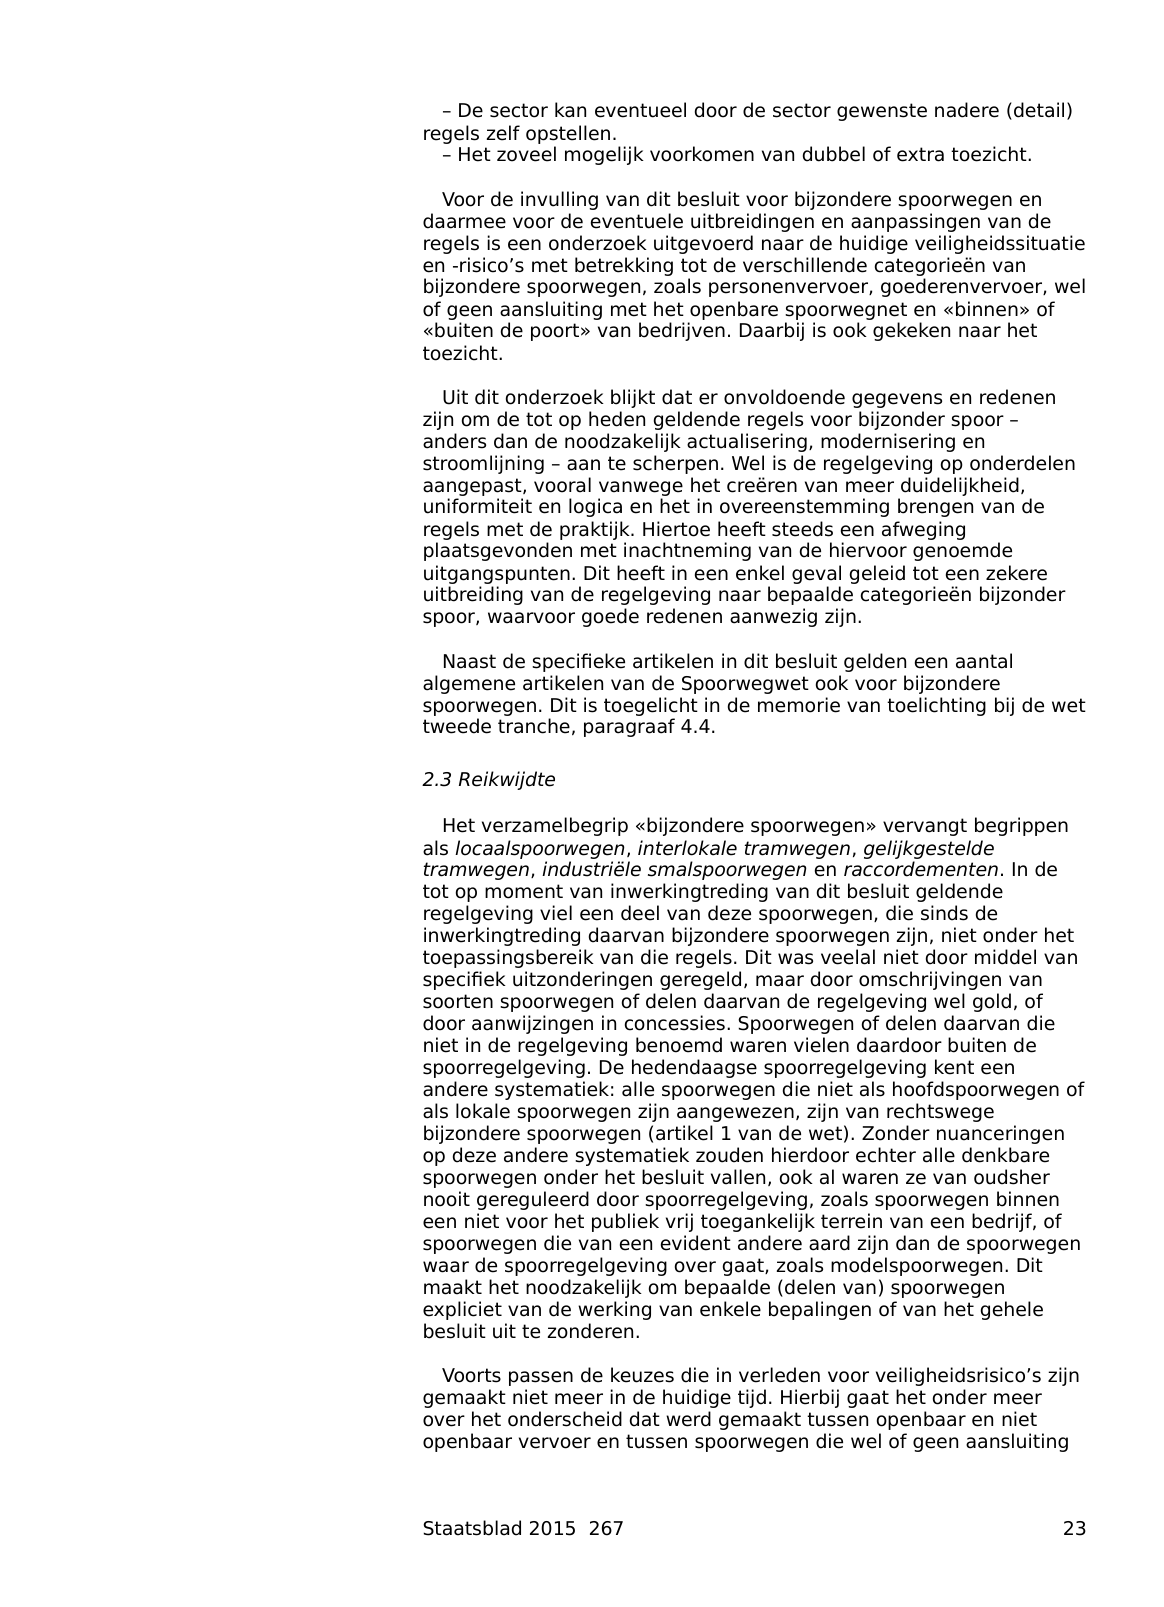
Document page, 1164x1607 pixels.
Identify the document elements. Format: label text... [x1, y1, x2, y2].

text Naast de specifieke artikelen in dit besluit gelden een aantal algemene artikelen van de Spoorwegwet ook voor bijzondere spoorwegen. Dit is toegelicht in de memorie van toelichting bij de wet tweede tranche, paragraaf 4.4. [422, 651, 1087, 738]
text Het verzamelbegrip «bijzondere spoorwegen» vervangt begrippen als locaalspoorwegen, interlokale tramwegen, gelijkgestelde tramwegen, industriële smalspoorwegen en raccordementen. In de tot op moment van inwerkingtreding van dit besluit geldende regelgeving viel een deel van deze spoorwegen, die sinds de inwerkingtreding daarvan bijzondere spoorwegen zijn, niet onder het toepassingsbereik van die regels. Dit was veelal niet door middel van specifiek uitzonderingen geregeld, maar door omschrijvingen van soorten spoorwegen of delen daarvan de regelgeving wel gold, of door aanwijzingen in concessies. Spoorwegen of delen daarvan die niet in de regelgeving benoemd waren vielen daardoor buiten de spoorregelgeving. De hedendaagse spoorregelgeving kent een andere systematiek: alle spoorwegen die niet als hoofdspoorwegen of als lokale spoorwegen zijn aangewezen, zijn van rechtswege bijzondere spoorwegen (artikel 1 van de wet). Zonder nuanceringen op deze andere systematiek zouden hierdoor echter alle denkbare spoorwegen onder het besluit vallen, ook al waren ze van oudsher nooit gereguleerd door spoorregelgeving, zoals spoorwegen binnen een niet voor het publiek vrij toegankelijk terrein van een bedrijf, of spoorwegen die van een evident andere aard zijn dan de spoorwegen waar de spoorregelgeving over gaat, zoals modelspoorwegen. Dit maakt het noodzakelijk om bepaalde (delen van) spoorwegen expliciet van de werking van enkele bepalingen of van het gehele besluit uit te zonderen. [422, 815, 1087, 1343]
text Voorts passen de keuzes die in verleden voor veiligheidsrisico’s zijn gemaakt niet meer in de huidige tijd. Hierbij gaat het onder meer over het onderscheid dat werd gemaakt tussen openbaar en niet openbaar vervoer en tussen spoorwegen die wel of geen aansluiting [422, 1365, 1087, 1453]
text Uit dit onderzoek blijkt dat er onvoldoende gegevens en redenen zijn om de tot op heden geldende regels voor bijzonder spoor – anders dan de noodzakelijk actualisering, modernisering en stroomlijning – aan te scherpen. Wel is de regelgeving op onderdelen aangepast, vooral vanwege het creëren van meer duidelijkheid, uniformiteit en logica en het in overeenstemming brengen van de regels met de praktijk. Hiertoe heeft steeds een afweging plaatsgevonden met inachtneming van de hiervoor genoemde uitgangspunten. Dit heeft in een enkel geval geleid tot een zekere uitbreiding van de regelgeving naar bepaalde categorieën bijzonder spoor, waarvoor goede redenen aanwezig zijn. [422, 387, 1087, 628]
text – De sector kan eventueel door de sector gewenste nadere (detail) regels zelf opstellen. [422, 100, 1087, 144]
subtitle 2.3 Reikwijdte [422, 768, 1087, 790]
text Voor de invulling van dit besluit voor bijzondere spoorwegen en daarmee voor de eventuele uitbreidingen en aanpassingen van de regels is een onderzoek uitgevoerd naar de huidige veiligheidssituatie en -risico’s met betrekking tot de verschillende categorieën van bijzondere spoorwegen, zoals personenvervoer, goederenvervoer, wel of geen aansluiting met het openbare spoorwegnet en «binnen» of «buiten de poort» van bedrijven. Daarbij is ook gekeken naar het toezicht. [422, 188, 1087, 364]
text – Het zoveel mogelijk voorkomen van dubbel of extra toezicht. [422, 144, 1087, 166]
